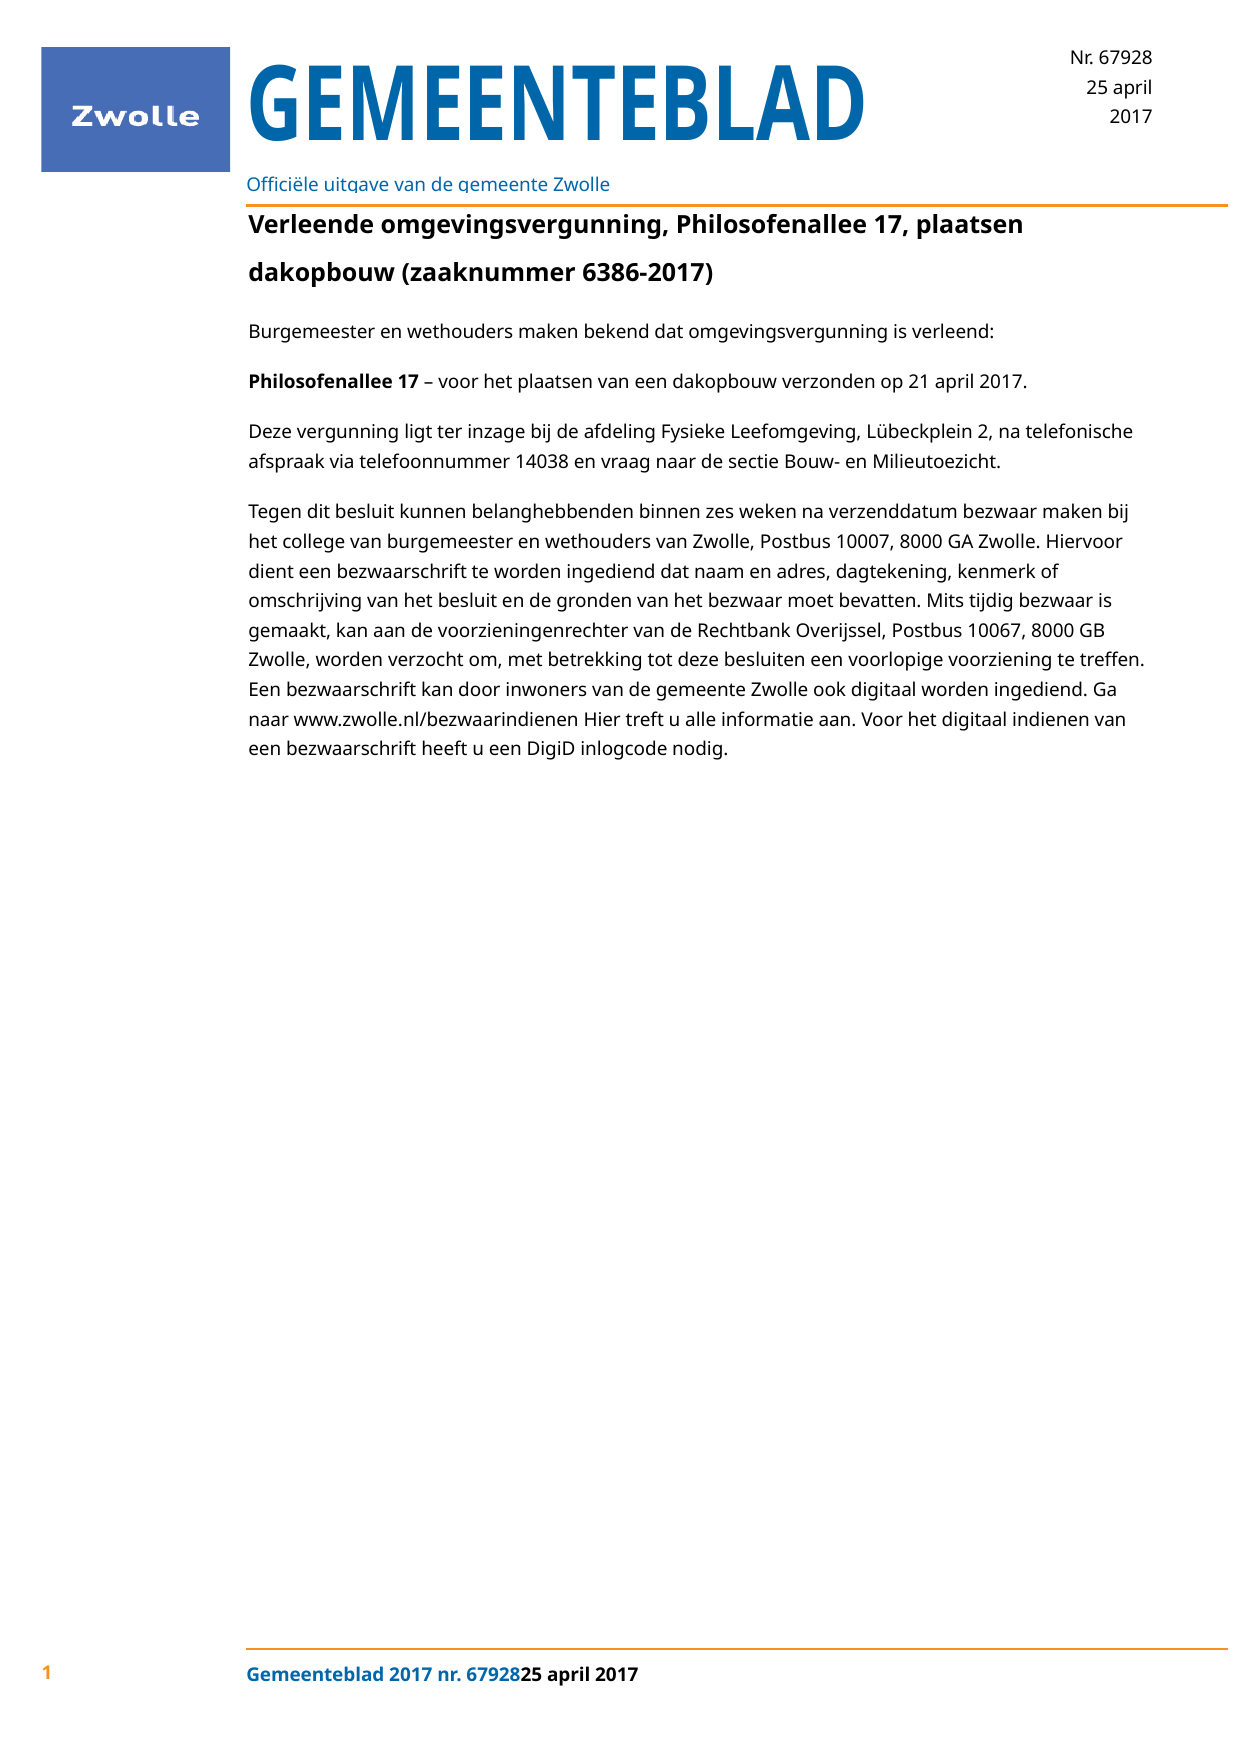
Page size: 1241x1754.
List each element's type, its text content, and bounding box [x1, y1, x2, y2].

text Burgemeester en wethouders maken bekend dat omgevingsvergunning is verleend: [248, 318, 1152, 344]
text Philosofenallee 17 – voor het plaatsen van een dakopbouw verzonden op 21 april 2017. [248, 368, 1152, 394]
text Tegen dit besluit kunnen belanghebbenden binnen zes weken na verzenddatum bezwaar maken bij het college van burgemeester en wethouders van Zwolle, Postbus 10007, 8000 GA Zwolle. Hiervoor dient een bezwaarschrift te worden ingediend dat naam en adres, dagtekening, kenmerk of omschrijving van het besluit en de gronden van het bezwaar moet bevatten. Mits tijdig bezwaar is gemaakt, kan aan de voorzieningenrechter van de Rechtbank Overijssel, Postbus 10067, 8000 GB Zwolle, worden verzocht om, met betrekking tot deze besluiten een voorlopige voorziening te treffen. Een bezwaarschrift kan door inwoners van de gemeente Zwolle ook digitaal worden ingediend. Ga naar www.zwolle.nl/bezwaarindienen Hier treft u alle informatie aan. Voor het digitaal indienen van een bezwaarschrift heeft u een DigiD inlogcode nodig. [248, 499, 1152, 761]
text Verleende omgevingsvergunning, Philosofenallee 17, plaatsen dakopbouw (zaaknummer 6386-2017) [248, 207, 1152, 288]
text Deze vergunning ligt ter inzage bij de afdeling Fysieke Leefomgeving, Lübeckplein 2, na telefonische afspraak via telefoonnummer 14038 en vraag naar de sectie Bouw- en Milieutoezicht. [248, 419, 1152, 474]
picture [41, 47, 231, 172]
